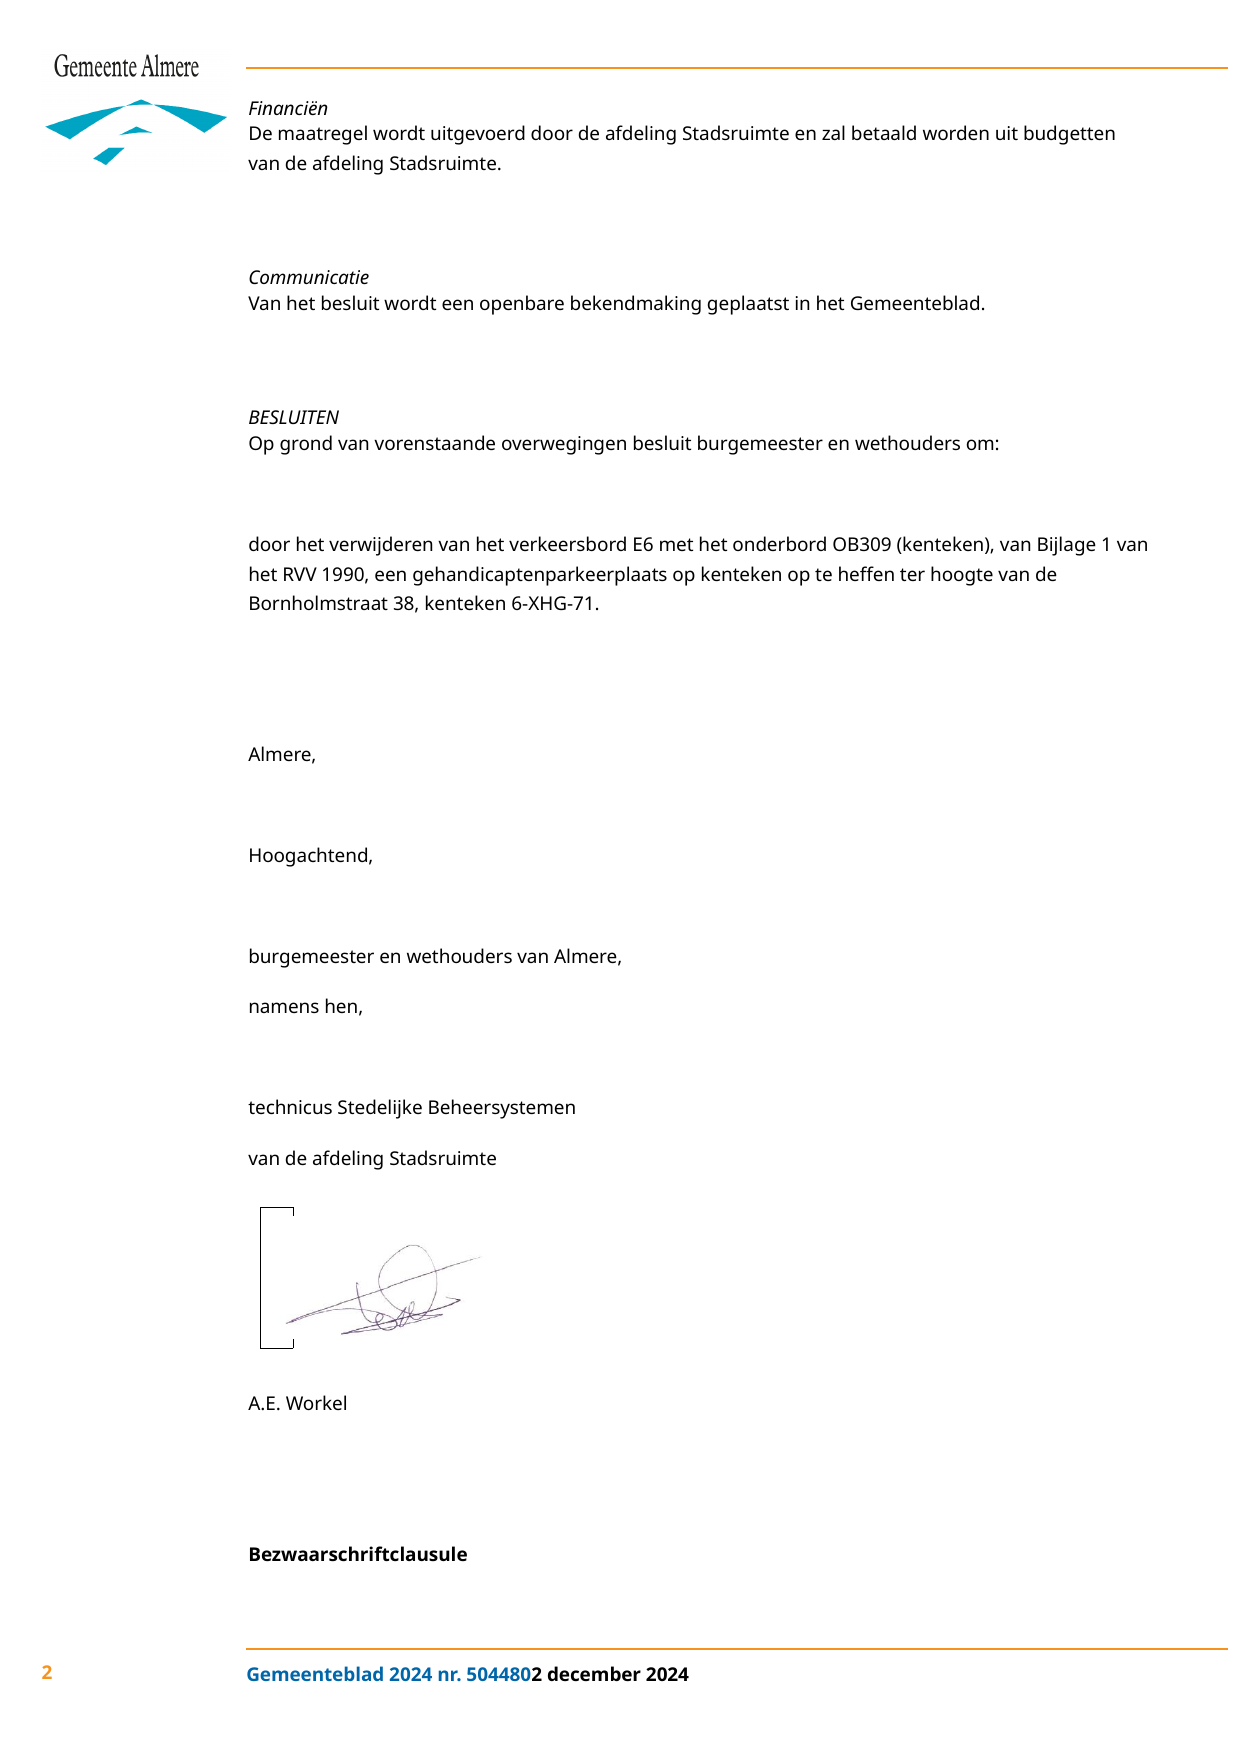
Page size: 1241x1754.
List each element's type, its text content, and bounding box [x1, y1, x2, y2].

text Bezwaarschriftclausule [248, 1541, 1152, 1567]
text Hoogachtend, [248, 842, 1152, 868]
picture [268, 1216, 491, 1339]
text Communicatie [248, 264, 1152, 290]
text De maatregel wordt uitgevoerd door de afdeling Stadsruimte en zal betaald worden uit budgetten van de afdeling Stadsruimte. [248, 121, 1152, 176]
text technicus Stedelijke Beheersystemen [248, 1094, 1152, 1120]
text van de afdeling Stadsruimte [248, 1145, 1152, 1171]
text Financiën [248, 95, 1152, 121]
picture [41, 47, 231, 172]
text burgemeester en wethouders van Almere, [248, 943, 1152, 969]
text Van het besluit wordt een openbare bekendmaking geplaatst in het Gemeenteblad. [248, 290, 1152, 316]
text namens hen, [248, 994, 1152, 1019]
text Almere, [248, 742, 1152, 767]
text door het verwijderen van het verkeersbord E6 met het onderbord OB309 (kenteken), van Bijlage 1 van het RVV 1990, een gehandicaptenparkeerplaats op kenteken op te heffen ter hoogte van de Bornholmstraat 38, kenteken 6-XHG-71. [248, 531, 1152, 616]
text Op grond van vorenstaande overwegingen besluit burgemeester en wethouders om: [248, 430, 1152, 456]
text BESLUITEN [248, 404, 1152, 430]
text A.E. Workel [248, 1390, 1152, 1416]
